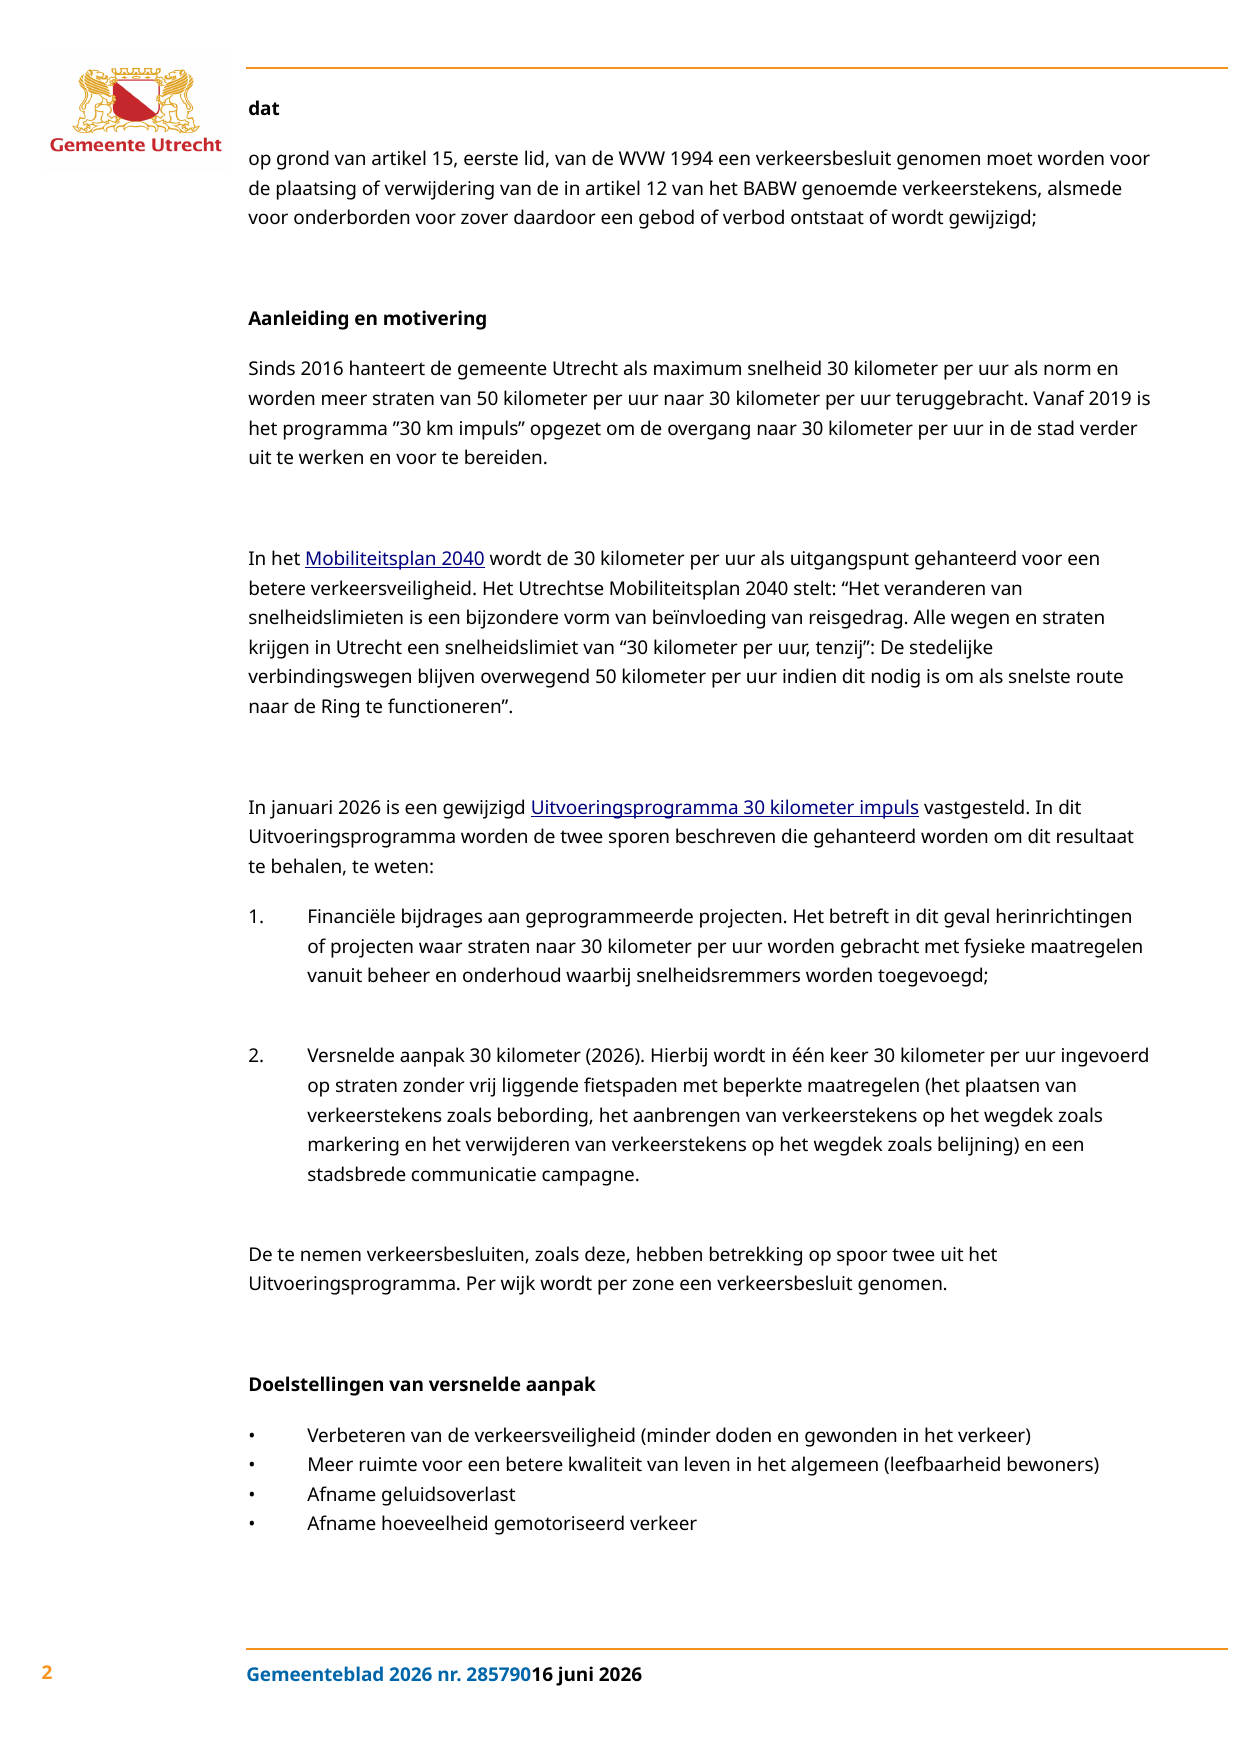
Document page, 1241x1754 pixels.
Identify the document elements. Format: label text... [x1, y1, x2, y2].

text Aanleiding en motivering [248, 305, 1152, 331]
text In het Mobiliteitsplan 2040 wordt de 30 kilometer per uur als uitgangspunt gehanteerd voor een betere verkeersveiligheid. Het Utrechtse Mobiliteitsplan 2040 stelt: “Het veranderen van snelheidslimieten is een bijzondere vorm van beïnvloeding van reisgedrag. Alle wegen en straten krijgen in Utrecht een snelheidslimiet van “30 kilometer per uur, tenzij”: De stedelijke verbindingswegen blijven overwegend 50 kilometer per uur indien dit nodig is om als snelste route naar de Ring te functioneren”. [248, 545, 1152, 719]
list Afname hoeveelheid gemotoriseerd verkeer [248, 1511, 1152, 1536]
list Meer ruimte voor een betere kwaliteit van leven in het algemeen (leefbaarheid bewoners) [248, 1451, 1152, 1477]
text Sinds 2016 hanteert de gemeente Utrecht als maximum snelheid 30 kilometer per uur als norm en worden meer straten van 50 kilometer per uur naar 30 kilometer per uur teruggebracht. Vanaf 2019 is het programma ”30 km impuls” opgezet om de overgang naar 30 kilometer per uur in de stad verder uit te werken en voor te bereiden. [248, 356, 1152, 470]
list Verbeteren van de verkeersveiligheid (minder doden en gewonden in het verkeer) [248, 1422, 1152, 1448]
text De te nemen verkeersbesluiten, zoals deze, hebben betrekking op spoor twee uit het Uitvoeringsprogramma. Per wijk wordt per zone een verkeersbesluit genomen. [248, 1241, 1152, 1296]
list Versnelde aanpak 30 kilometer (2026). Hierbij wordt in één keer 30 kilometer per uur ingevoerd op straten zonder vrij liggende fietspaden met beperkte maatregelen (het plaatsen van verkeerstekens zoals bebording, het aanbrengen van verkeerstekens op het wegdek zoals markering en het verwijderen van verkeerstekens op het wegdek zoals belijning) en een stadsbrede communicatie campagne. [248, 1043, 1152, 1187]
text Doelstellingen van versnelde aanpak [248, 1371, 1152, 1397]
list Financiële bijdrages aan geprogrammeerde projecten. Het betreft in dit geval herinrichtingen of projecten waar straten naar 30 kilometer per uur worden gebracht met fysieke maatregelen vanuit beheer en onderhoud waarbij snelheidsremmers worden toegevoegd; [248, 903, 1152, 988]
text In januari 2026 is een gewijzigd Uitvoeringsprogramma 30 kilometer impuls vastgesteld. In dit Uitvoeringsprogramma worden de twee sporen beschreven die gehanteerd worden om dit resultaat te behalen, te weten: [248, 794, 1152, 879]
list Afname geluidsoverlast [248, 1481, 1152, 1507]
picture [41, 47, 231, 172]
text dat [248, 95, 1152, 121]
text op grond van artikel 15, eerste lid, van de WVW 1994 een verkeersbesluit genomen moet worden voor de plaatsing of verwijdering van de in artikel 12 van het BABW genoemde verkeerstekens, alsmede voor onderborden voor zover daardoor een gebod of verbod ontstaat of wordt gewijzigd; [248, 145, 1152, 230]
